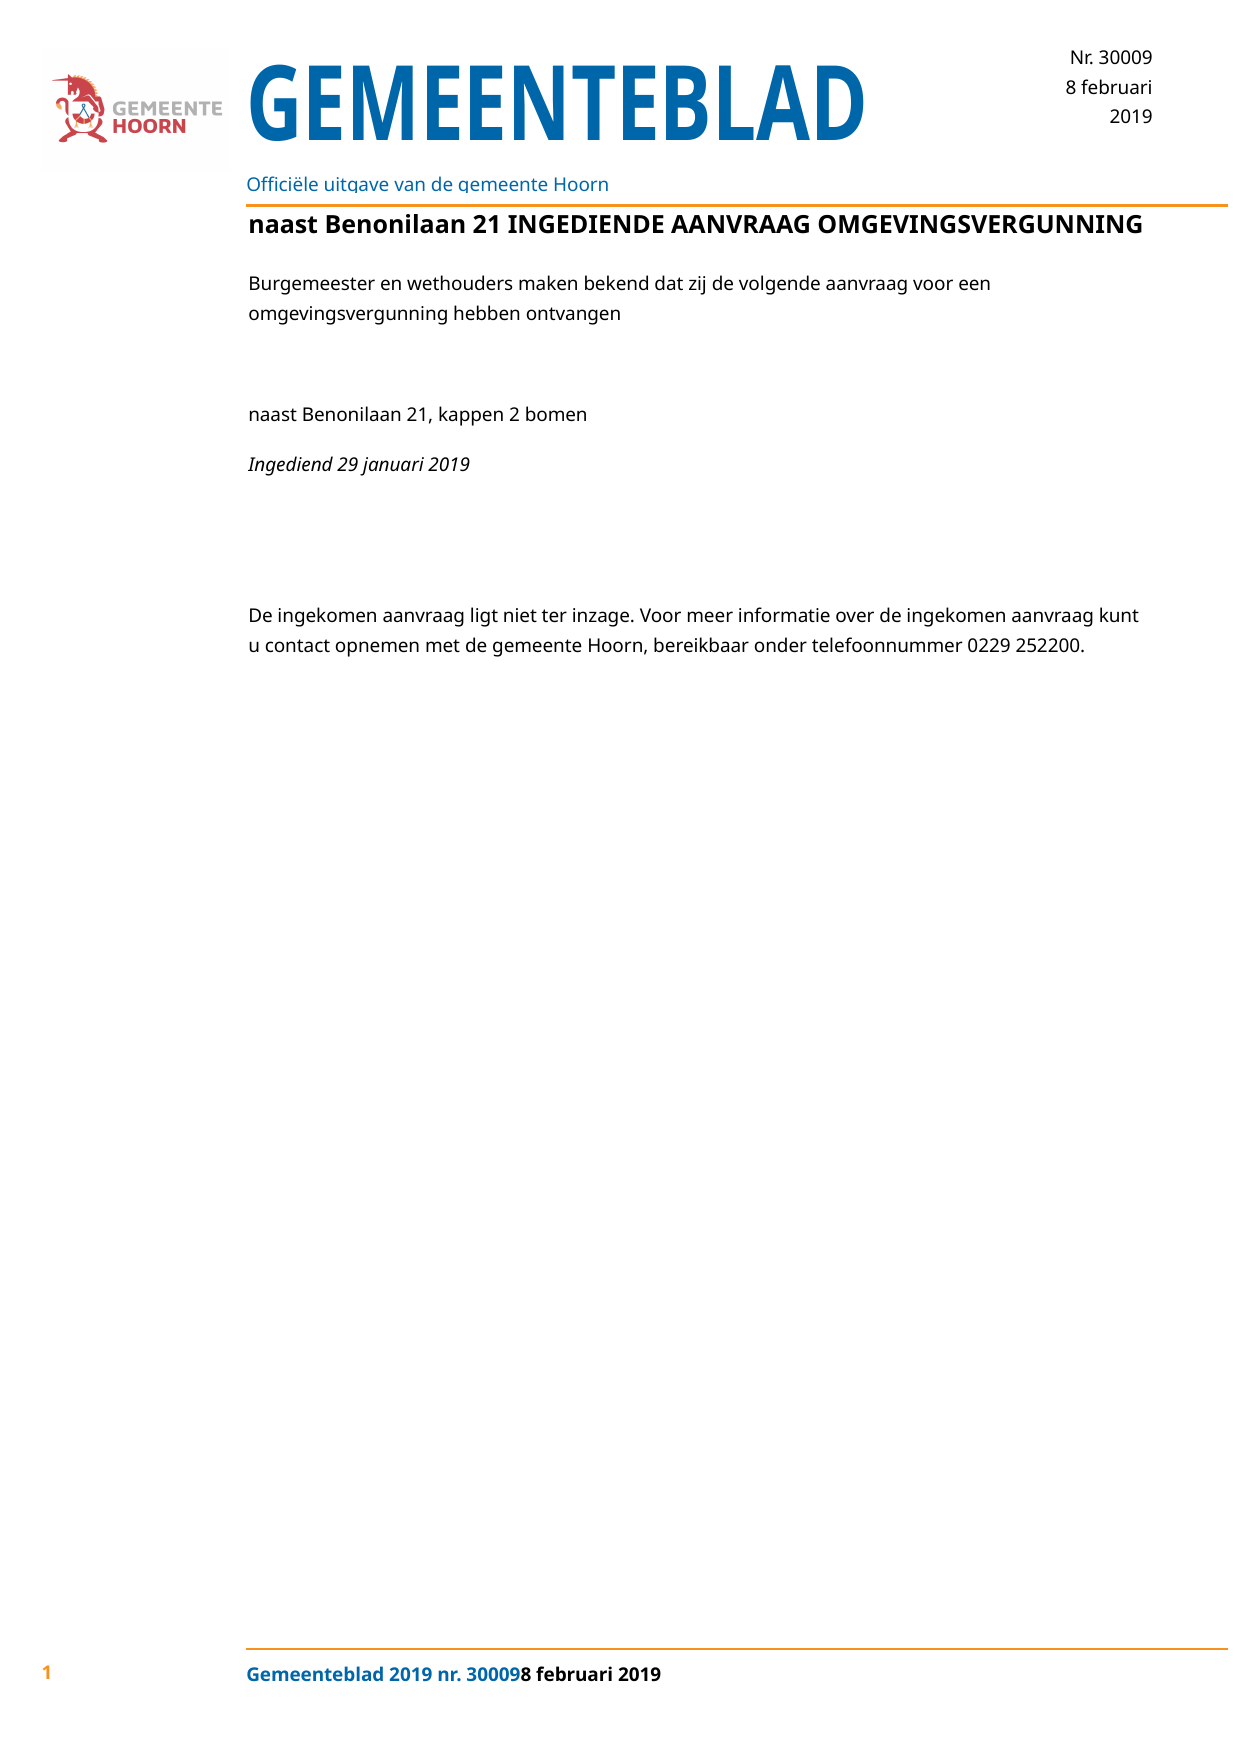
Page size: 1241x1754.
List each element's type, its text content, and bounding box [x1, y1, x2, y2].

text naast Benonilaan 21, kappen 2 bomen [248, 401, 1152, 426]
text Burgemeester en wethouders maken bekend dat zij de volgende aanvraag voor een omgevingsvergunning hebben ontvangen [248, 270, 1152, 326]
picture [41, 47, 231, 172]
text Ingediend 29 januari 2019 [248, 451, 1152, 477]
text naast Benonilaan 21 INGEDIENDE AANVRAAG OMGEVINGSVERGUNNING [248, 207, 1152, 241]
text De ingekomen aanvraag ligt niet ter inzage. Voor meer informatie over de ingekomen aanvraag kunt u contact opnemen met de gemeente Hoorn, bereikbaar onder telefoonnummer 0229 252200. [248, 602, 1152, 658]
